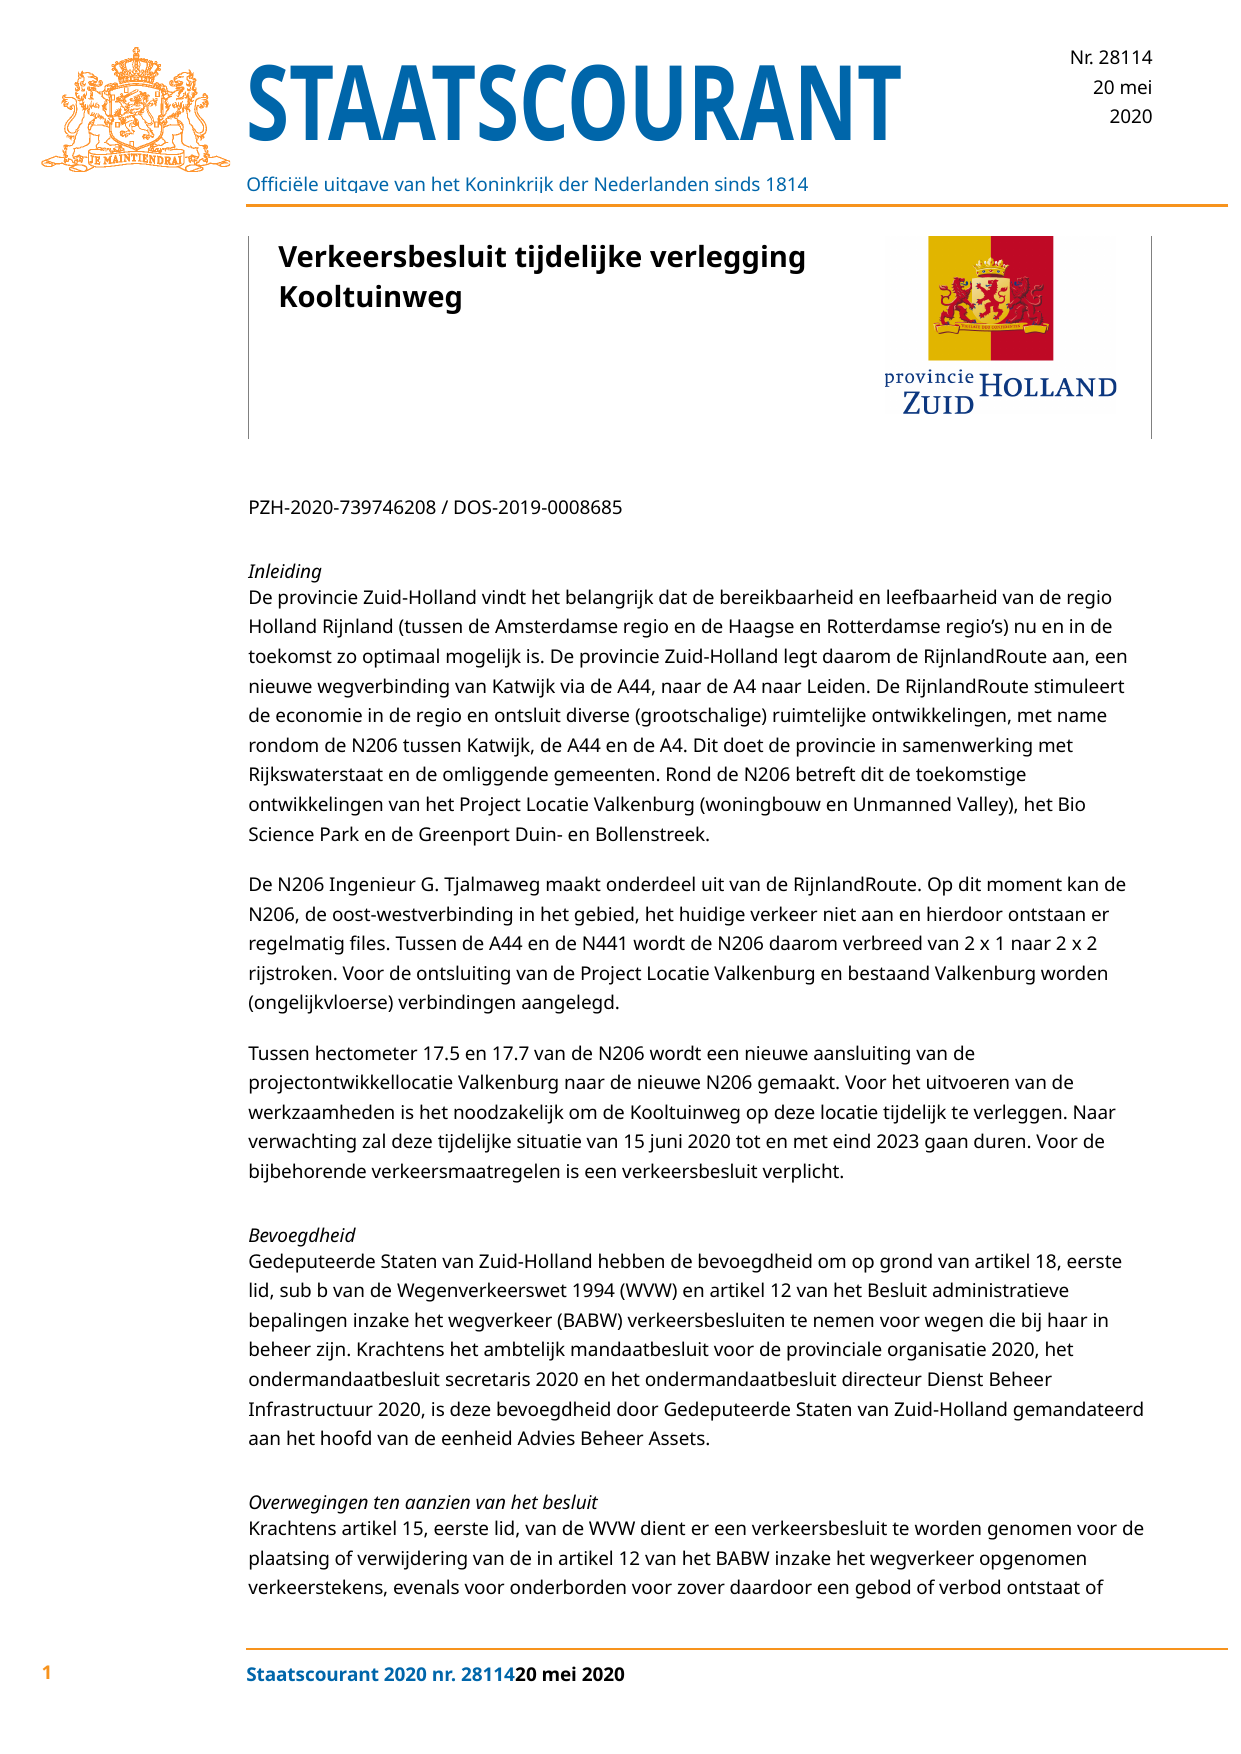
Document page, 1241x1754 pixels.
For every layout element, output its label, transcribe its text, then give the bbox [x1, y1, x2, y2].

text PZH-2020-739746208 / DOS-2019-0008685 [248, 494, 1152, 520]
text De N206 Ingenieur G. Tjalmaweg maakt onderdeel uit van de RijnlandRoute. Op dit moment kan de N206, de oost-westverbinding in het gebied, het huidige verkeer niet aan en hierdoor ontstaan er regelmatig files. Tussen de A44 en de N441 wordt de N206 daarom verbreed van 2 x 1 naar 2 x 2 rijstroken. Voor de ontsluiting van de Project Locatie Valkenburg en bestaand Valkenburg worden (ongelijkvloerse) verbindingen aangelegd. [248, 871, 1152, 1015]
picture [885, 236, 1117, 414]
text De provincie Zuid-Holland vindt het belangrijk dat de bereikbaarheid en leefbaarheid van de regio Holland Rijnland (tussen de Amsterdamse regio en de Haagse en Rotterdamse regio’s) nu en in de toekomst zo optimaal mogelijk is. De provincie Zuid-Holland legt daarom de RijnlandRoute aan, een nieuwe wegverbinding van Katwijk via de A44, naar de A4 naar Leiden. De RijnlandRoute stimuleert de economie in de regio en ontsluit diverse (grootschalige) ruimtelijke ontwikkelingen, met name rondom de N206 tussen Katwijk, de A44 en de A4. Dit doet de provincie in samenwerking met Rijkswaterstaat en de omliggende gemeenten. Rond de N206 betreft dit de toekomstige ontwikkelingen van het Project Locatie Valkenburg (woningbouw en Unmanned Valley), het Bio Science Park en de Greenport Duin- en Bollenstreek. [248, 584, 1152, 846]
text Inleiding [248, 558, 1152, 584]
picture [41, 47, 231, 172]
text Gedeputeerde Staten van Zuid-Holland hebben de bevoegdheid om op grond van artikel 18, eerste lid, sub b van de Wegenverkeerswet 1994 (WVW) en artikel 12 van het Besluit administratieve bepalingen inzake het wegverkeer (BABW) verkeersbesluiten te nemen voor wegen die bij haar in beheer zijn. Krachtens het ambtelijk mandaatbesluit voor de provinciale organisatie 2020, het ondermandaatbesluit secretaris 2020 en het ondermandaatbesluit directeur Dienst Beheer Infrastructuur 2020, is deze bevoegdheid door Gedeputeerde Staten van Zuid-Holland gemandateerd aan het hoofd van de eenheid Advies Beheer Assets. [248, 1248, 1152, 1451]
text Tussen hectometer 17.5 en 17.7 van de N206 wordt een nieuwe aansluiting van de projectontwikkellocatie Valkenburg naar de nieuwe N206 gemaakt. Voor het uitvoeren van de werkzaamheden is het noodzakelijk om de Kooltuinweg op deze locatie tijdelijk te verleggen. Naar verwachting zal deze tijdelijke situatie van 15 juni 2020 tot en met eind 2023 gaan duren. Voor de bijbehorende verkeersmaatregelen is een verkeersbesluit verplicht. [248, 1040, 1152, 1184]
text Overwegingen ten aanzien van het besluit [248, 1489, 1152, 1515]
table_header [1117, 236, 1151, 413]
text Krachtens artikel 15, eerste lid, van de WVW dient er een verkeersbesluit te worden genomen voor de plaatsing of verwijdering van de in artikel 12 van het BABW inzake het wegverkeer opgenomen verkeerstekens, evenals voor onderborden voor zover daardoor een gebod of verbod ontstaat of [248, 1515, 1152, 1600]
table_header Verkeersbesluit tijdelijke verlegging Kooltuinweg [249, 236, 850, 439]
text Bevoegdheid [248, 1222, 1152, 1248]
table_header [850, 236, 885, 413]
table_header [850, 414, 1151, 439]
